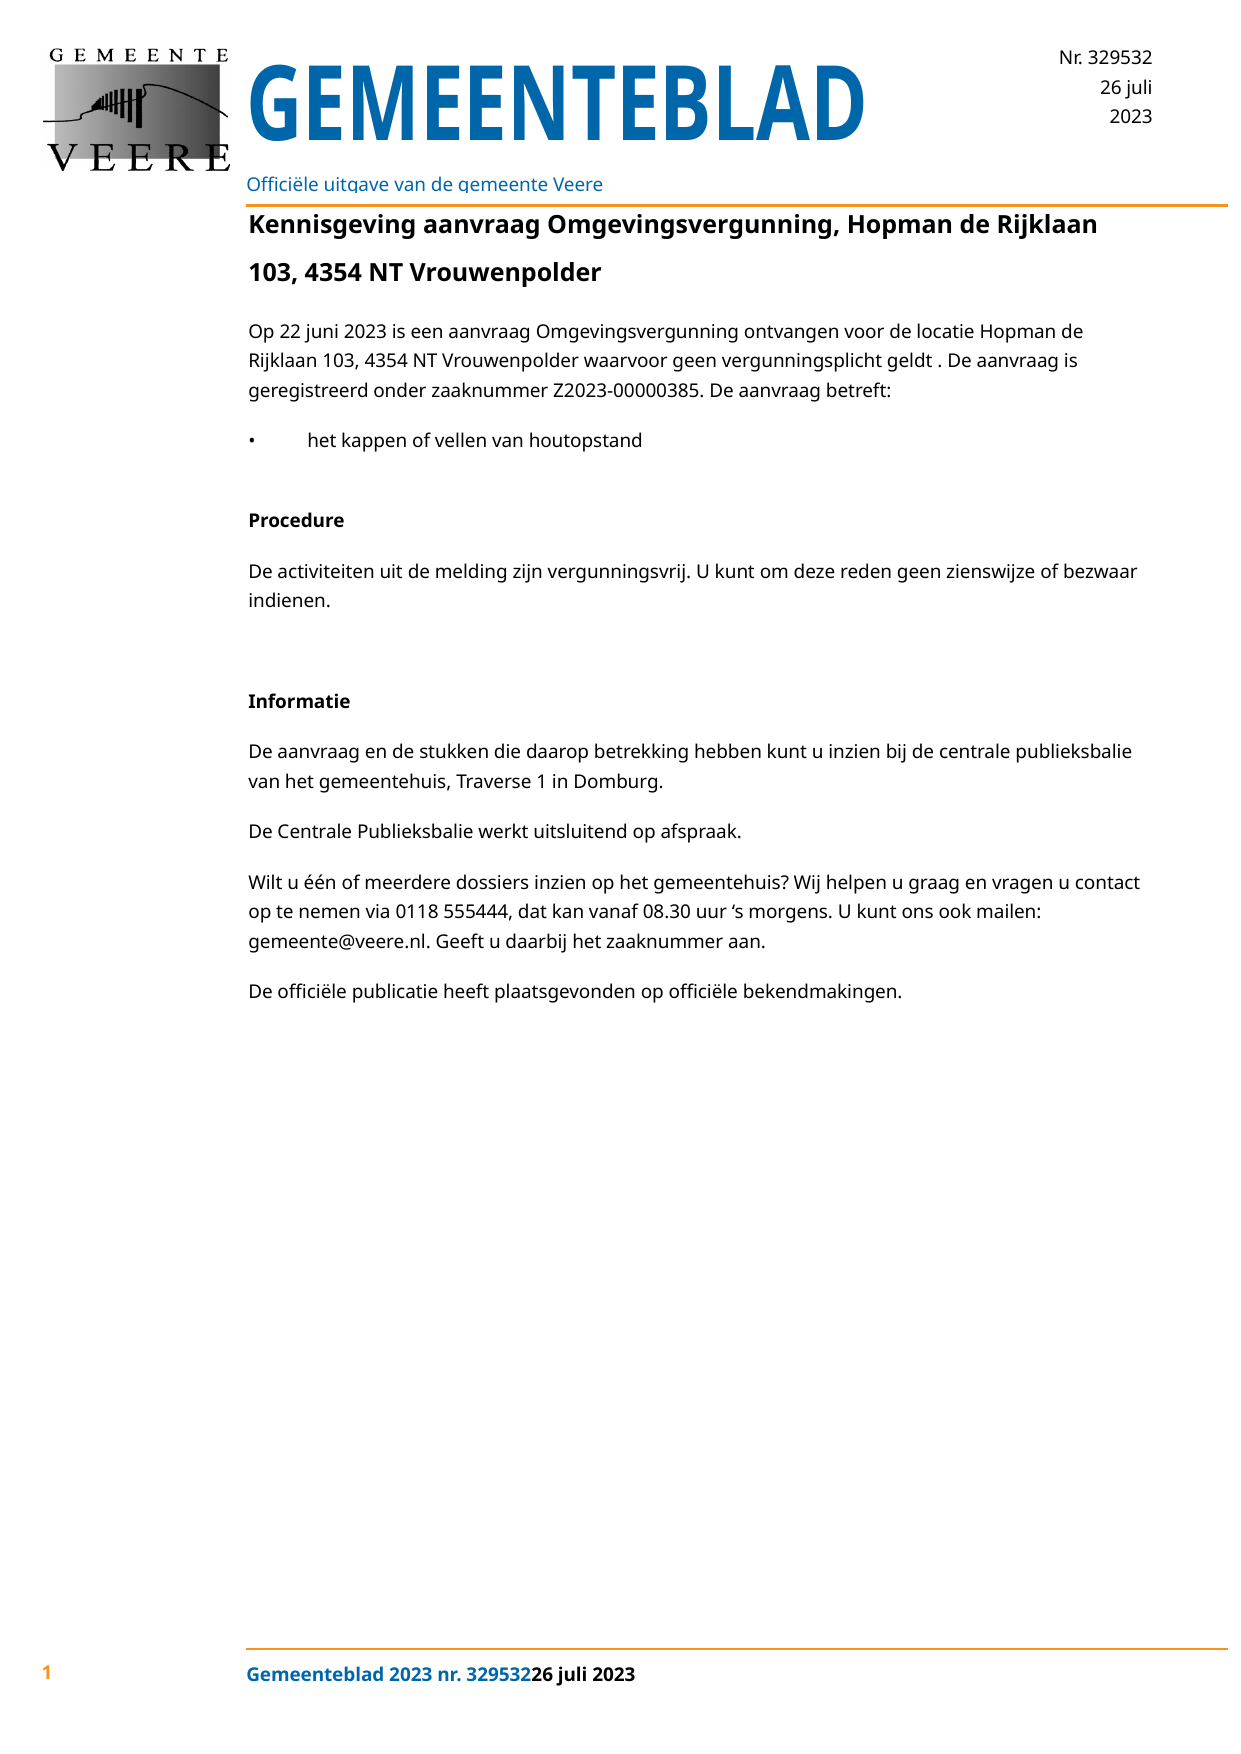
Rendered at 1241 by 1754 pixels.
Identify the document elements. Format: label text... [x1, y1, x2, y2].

text Procedure [248, 507, 1152, 533]
text Informatie [248, 688, 1152, 714]
text Op 22 juni 2023 is een aanvraag Omgevingsvergunning ontvangen voor de locatie Hopman de Rijklaan 103, 4354 NT Vrouwenpolder waarvoor geen vergunningsplicht geldt . De aanvraag is geregistreerd onder zaaknummer Z2023-00000385. De aanvraag betreft: [248, 318, 1152, 403]
text Wilt u één of meerdere dossiers inzien op het gemeentehuis? Wij helpen u graag en vragen u contact op te nemen via 0118 555444, dat kan vanaf 08.30 uur ‘s morgens. U kunt ons ook mailen: gemeente@veere.nl. Geeft u daarbij het zaaknummer aan. [248, 869, 1152, 954]
text De Centrale Publieksbalie werkt uitsluitend op afspraak. [248, 819, 1152, 844]
list het kappen of vellen van houtopstand [248, 427, 1152, 453]
text De activiteiten uit de melding zijn vergunningsvrij. U kunt om deze reden geen zienswijze of bezwaar indienen. [248, 558, 1152, 613]
text Kennisgeving aanvraag Omgevingsvergunning, Hopman de Rijklaan 103, 4354 NT Vrouwenpolder [248, 207, 1152, 288]
text De officiële publicatie heeft plaatsgevonden op officiële bekendmakingen. [248, 979, 1152, 1004]
text De aanvraag en de stukken die daarop betrekking hebben kunt u inzien bij de centrale publieksbalie van het gemeentehuis, Traverse 1 in Domburg. [248, 739, 1152, 794]
picture [41, 47, 231, 172]
